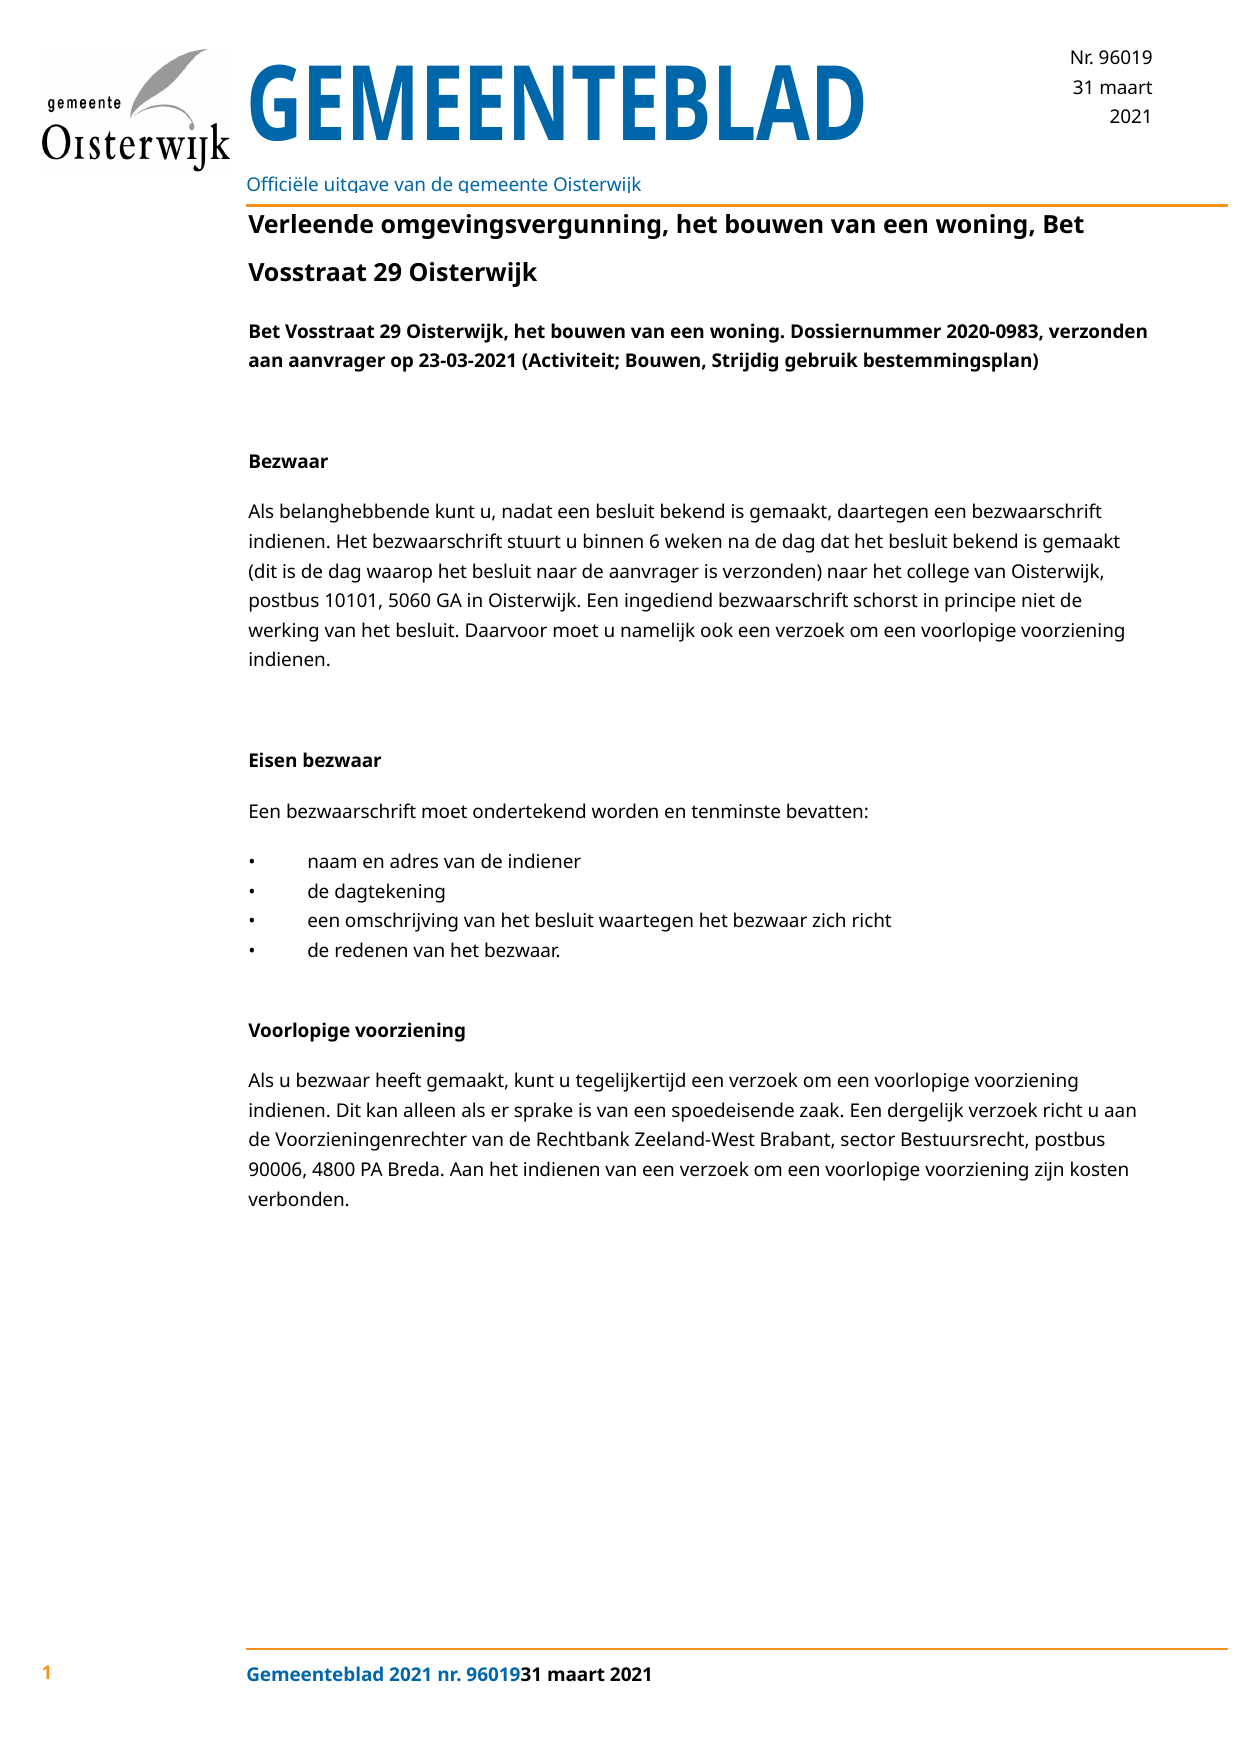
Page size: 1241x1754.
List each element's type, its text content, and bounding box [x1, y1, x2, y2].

text Voorlopige voorziening [248, 1017, 1152, 1043]
list de dagtekening [248, 878, 1152, 904]
text Een bezwaarschrift moet ondertekend worden en tenminste bevatten: [248, 798, 1152, 824]
text Als u bezwaar heeft gemaakt, kunt u tegelijkertijd een verzoek om een voorlopige voorziening indienen. Dit kan alleen als er sprake is van een spoedeisende zaak. Een dergelijk verzoek richt u aan de Voorzieningenrechter van de Rechtbank Zeeland-West Brabant, sector Bestuursrecht, postbus 90006, 4800 PA Breda. Aan het indienen van een verzoek om een voorlopige voorziening zijn kosten verbonden. [248, 1067, 1152, 1212]
text Verleende omgevingsvergunning, het bouwen van een woning, Bet Vosstraat 29 Oisterwijk [248, 207, 1152, 288]
text Als belanghebbende kunt u, nadat een besluit bekend is gemaakt, daartegen een bezwaarschrift indienen. Het bezwaarschrift stuurt u binnen 6 weken na de dag dat het besluit bekend is gemaakt (dit is de dag waarop het besluit naar de aanvrager is verzonden) naar het college van Oisterwijk, postbus 10101, 5060 GA in Oisterwijk. Een ingediend bezwaarschrift schorst in principe niet de werking van het besluit. Daarvoor moet u namelijk ook een verzoek om een voorlopige voorziening indienen. [248, 499, 1152, 672]
text Bet Vosstraat 29 Oisterwijk, het bouwen van een woning. Dossiernummer 2020-0983, verzonden aan aanvrager op 23-03-2021 (Activiteit; Bouwen, Strijdig gebruik bestemmingsplan) [248, 318, 1152, 373]
text Eisen bezwaar [248, 747, 1152, 773]
list een omschrijving van het besluit waartegen het bezwaar zich richt [248, 907, 1152, 933]
picture [41, 47, 231, 172]
list de redenen van het bezwaar. [248, 937, 1152, 963]
list naam en adres van de indiener [248, 848, 1152, 874]
text Bezwaar [248, 448, 1152, 474]
